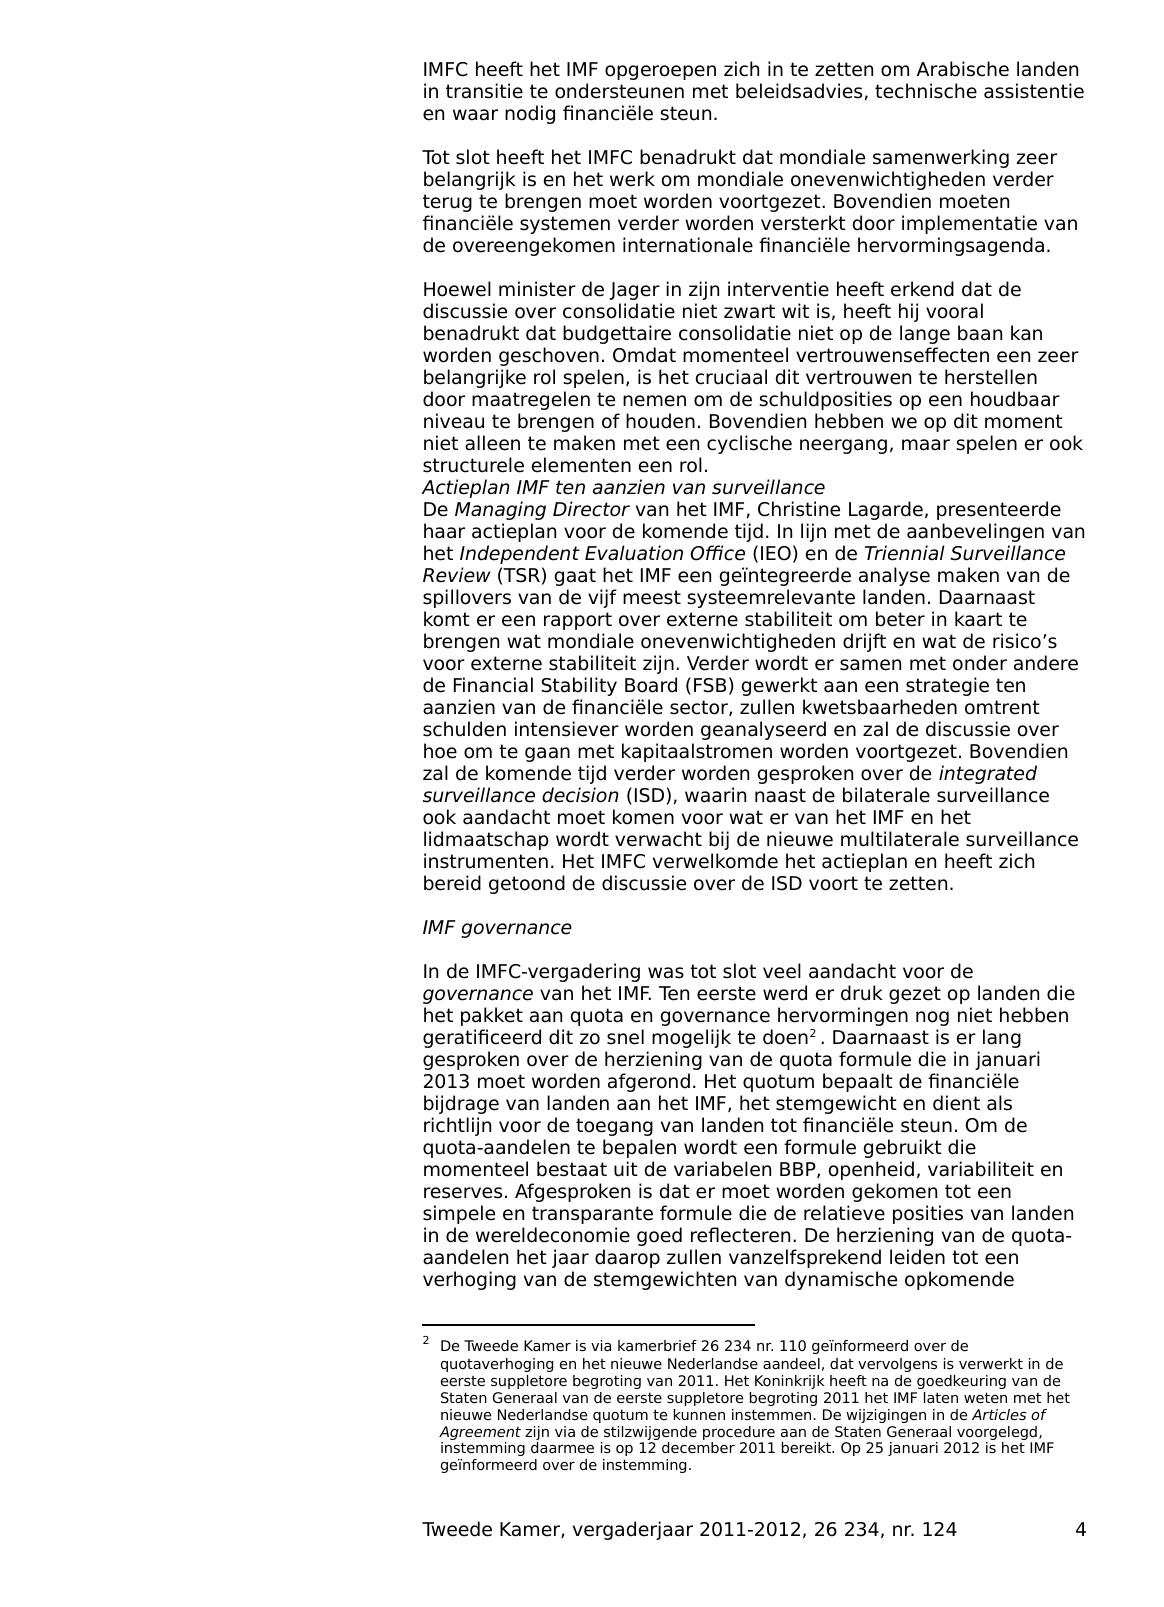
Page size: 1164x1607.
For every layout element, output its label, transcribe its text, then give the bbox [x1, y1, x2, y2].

text Hoewel minister de Jager in zijn interventie heeft erkend dat de discussie over consolidatie niet zwart wit is, heeft hij vooral benadrukt dat budgettaire consolidatie niet op de lange baan kan worden geschoven. Omdat momenteel vertrouwenseffecten een zeer belangrijke rol spelen, is het cruciaal dit vertrouwen te herstellen door maatregelen te nemen om de schuldposities op een houdbaar niveau te brengen of houden. Bovendien hebben we op dit moment niet alleen te maken met een cyclische neergang, maar spelen er ook structurele elementen een rol. [422, 279, 1087, 477]
text IMFC heeft het IMF opgeroepen zich in te zetten om Arabische landen in transitie te ondersteunen met beleidsadvies, technische assistentie en waar nodig financiële steun. [422, 59, 1087, 125]
text In de IMFC-vergadering was tot slot veel aandacht voor de governance van het IMF. Ten eerste werd er druk gezet op landen die het pakket aan quota en governance hervormingen nog niet hebben geratificeerd dit zo snel mogelijk te doen. Daarnaast is er lang gesproken over de herziening van de quota formule die in januari 2013 moet worden afgerond. Het quotum bepaalt de financiële bijdrage van landen aan het IMF, het stemgewicht en dient als richtlijn voor de toegang van landen tot financiële steun. Om de quota-aandelen te bepalen wordt een formule gebruikt die momenteel bestaat uit de variabelen BBP, openheid, variabiliteit en reserves. Afgesproken is dat er moet worden gekomen tot een simpele en transparante formule die de relatieve posities van landen in de wereldeconomie goed reflecteren. De herziening van de quota-aandelen het jaar daarop zullen vanzelfsprekend leiden tot een verhoging van de stemgewichten van dynamische opkomende [422, 961, 1087, 1291]
text Tot slot heeft het IMFC benadrukt dat mondiale samenwerking zeer belangrijk is en het werk om mondiale onevenwichtigheden verder terug te brengen moet worden voortgezet. Bovendien moeten financiële systemen verder worden versterkt door implementatie van de overeengekomen internationale financiële hervormingsagenda. [422, 147, 1087, 257]
text De Tweede Kamer is via kamerbrief 26 234 nr. 110 geïnformeerd over de quotaverhoging en het nieuwe Nederlandse aandeel, dat vervolgens is verwerkt in de eerste suppletore begroting van 2011. Het Koninkrijk heeft na de goedkeuring van de Staten Generaal van de eerste suppletore begroting 2011 het IMF laten weten met het nieuwe Nederlandse quotum te kunnen instemmen. De wijzigingen in de Articles of Agreement zijn via de stilzwijgende procedure aan de Staten Generaal voorgelegd, instemming daarmee is op 12 december 2011 bereikt. Op 25 januari 2012 is het IMF geïnformeerd over de instemming. [422, 1334, 1087, 1474]
subtitle IMF governance [422, 917, 1087, 939]
text Actieplan IMF ten aanzien van surveillance [422, 477, 1087, 499]
text De Managing Director van het IMF, Christine Lagarde, presenteerde haar actieplan voor de komende tijd. In lijn met de aanbevelingen van het Independent Evaluation Office (IEO) en de Triennial Surveillance Review (TSR) gaat het IMF een geïntegreerde analyse maken van de spillovers van de vijf meest systeemrelevante landen. Daarnaast komt er een rapport over externe stabiliteit om beter in kaart te brengen wat mondiale onevenwichtigheden drijft en wat de risico’s voor externe stabiliteit zijn. Verder wordt er samen met onder andere de Financial Stability Board (FSB) gewerkt aan een strategie ten aanzien van de financiële sector, zullen kwetsbaarheden omtrent schulden intensiever worden geanalyseerd en zal de discussie over hoe om te gaan met kapitaalstromen worden voortgezet. Bovendien zal de komende tijd verder worden gesproken over de integrated surveillance decision (ISD), waarin naast de bilaterale surveillance ook aandacht moet komen voor wat er van het IMF en het lidmaatschap wordt verwacht bij de nieuwe multilaterale surveillance instrumenten. Het IMFC verwelkomde het actieplan en heeft zich bereid getoond de discussie over de ISD voort te zetten. [422, 499, 1087, 895]
